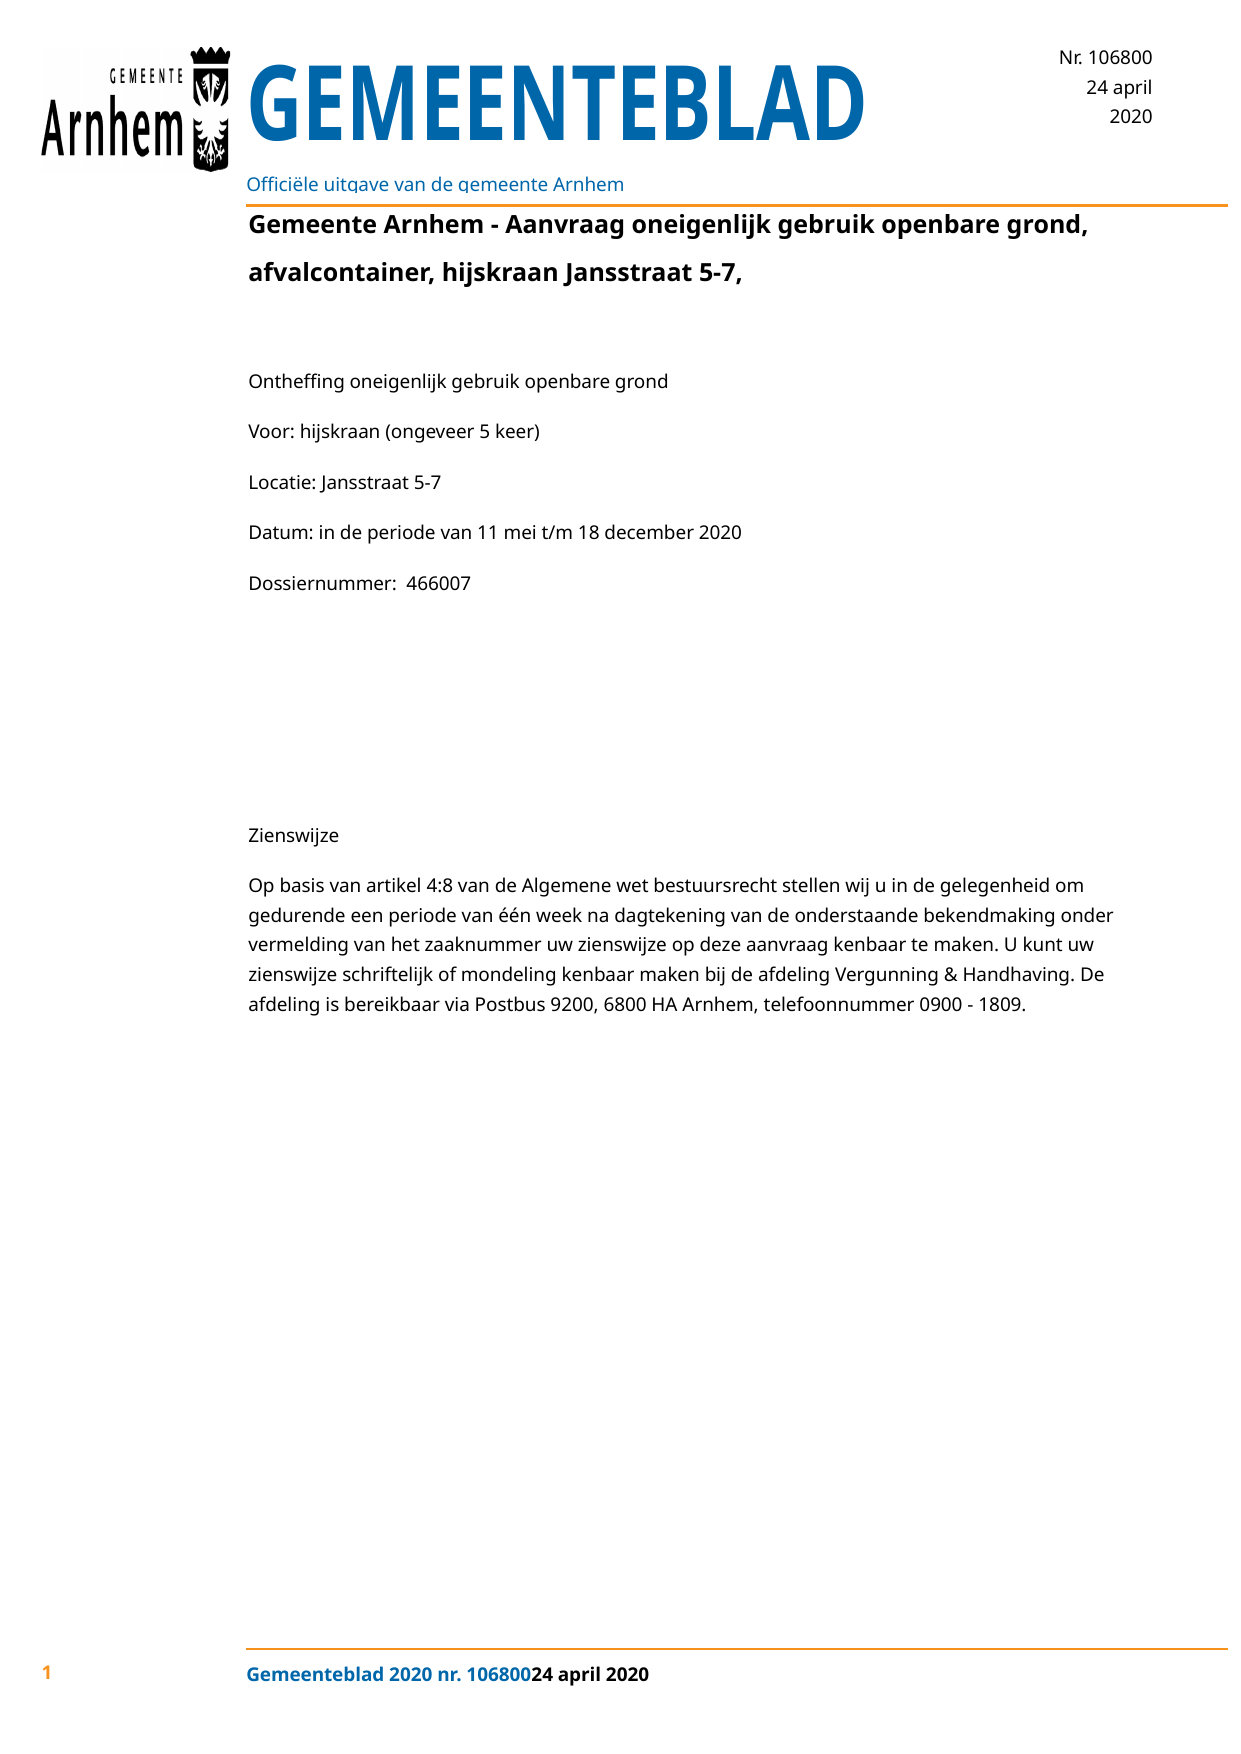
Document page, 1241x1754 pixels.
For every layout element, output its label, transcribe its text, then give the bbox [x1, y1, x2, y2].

text Dossiernummer: 466007 [248, 570, 1152, 596]
text Gemeente Arnhem - Aanvraag oneigenlijk gebruik openbare grond, afvalcontainer, hijskraan Jansstraat 5-7, [248, 207, 1152, 288]
text Voor: hijskraan (ongeveer 5 keer) [248, 419, 1152, 444]
text Datum: in de periode van 11 mei t/m 18 december 2020 [248, 519, 1152, 545]
picture [41, 47, 231, 172]
text Locatie: Jansstraat 5-7 [248, 469, 1152, 495]
text Zienswijze [248, 822, 1152, 848]
text Op basis van artikel 4:8 van de Algemene wet bestuursrecht stellen wij u in de gelegenheid om gedurende een periode van één week na dagtekening van de onderstaande bekendmaking onder vermelding van het zaaknummer uw zienswijze op deze aanvraag kenbaar te maken. U kunt uw zienswijze schriftelijk of mondeling kenbaar maken bij de afdeling Vergunning & Handhaving. De afdeling is bereikbaar via Postbus 9200, 6800 HA Arnhem, telefoonnummer 0900 - 1809. [248, 872, 1152, 1017]
text Ontheffing oneigenlijk gebruik openbare grond [248, 368, 1152, 394]
